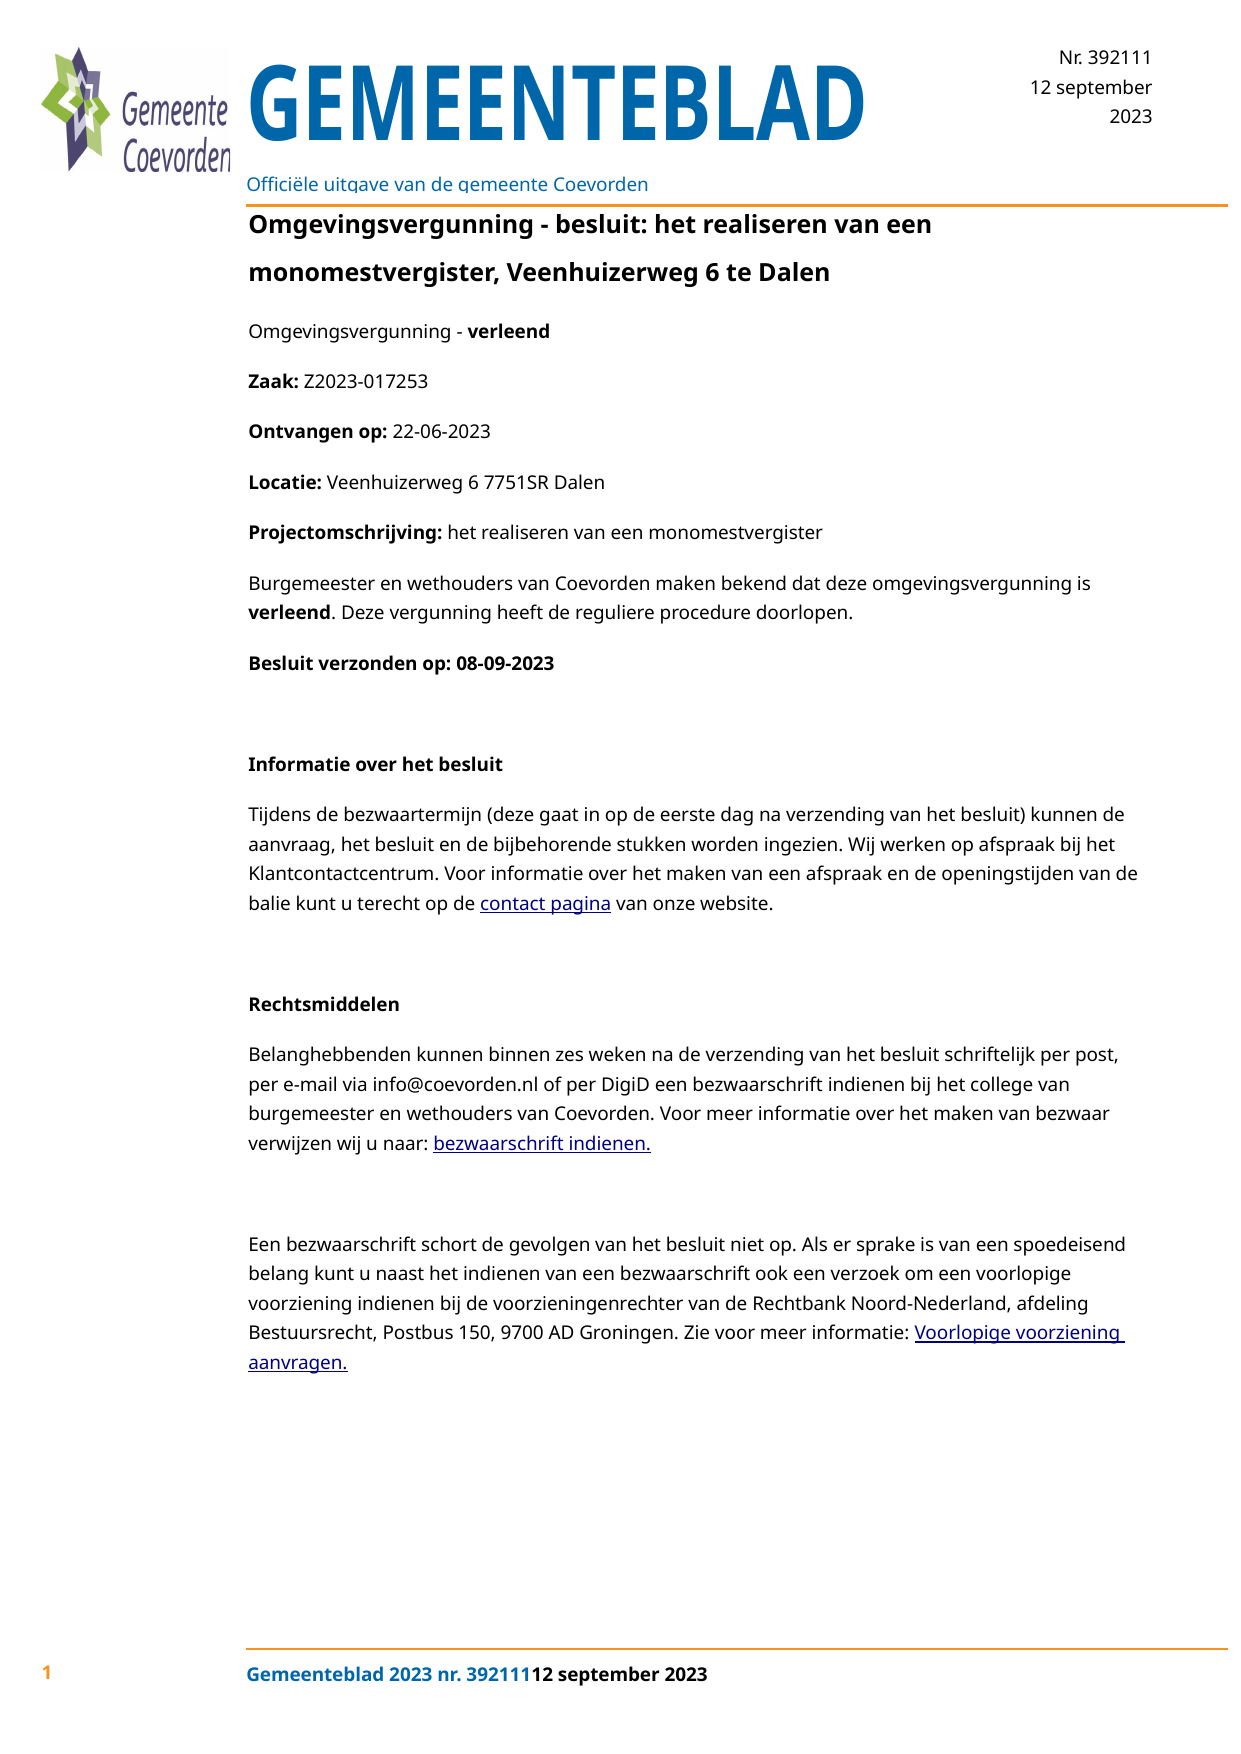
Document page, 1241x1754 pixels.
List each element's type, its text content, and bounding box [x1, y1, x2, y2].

text Burgemeester en wethouders van Coevorden maken bekend dat deze omgevingsvergunning is verleend. Deze vergunning heeft de reguliere procedure doorlopen. [248, 570, 1152, 625]
picture [41, 47, 231, 172]
text Rechtsmiddelen [248, 991, 1152, 1017]
text Omgevingsvergunning - verleend [248, 318, 1152, 344]
text Projectomschrijving: het realiseren van een monomestvergister [248, 519, 1152, 545]
text Een bezwaarschrift schort de gevolgen van het besluit niet op. Als er sprake is van een spoedeisend belang kunt u naast het indienen van een bezwaarschrift ook een verzoek om een voorlopige voorziening indienen bij de voorzieningenrechter van de Rechtbank Noord-Nederland, afdeling Bestuursrecht, Postbus 150, 9700 AD Groningen. Zie voor meer informatie: Voorlopige voorziening aanvragen. [248, 1231, 1152, 1375]
text Ontvangen op: 22-06-2023 [248, 419, 1152, 444]
text Omgevingsvergunning - besluit: het realiseren van een monomestvergister, Veenhuizerweg 6 te Dalen [248, 207, 1152, 288]
text Informatie over het besluit [248, 751, 1152, 777]
text Besluit verzonden op: 08-09-2023 [248, 650, 1152, 676]
text Zaak: Z2023-017253 [248, 368, 1152, 394]
text Belanghebbenden kunnen binnen zes weken na de verzending van het besluit schriftelijk per post, per e-mail via info@coevorden.nl of per DigiD een bezwaarschrift indienen bij het college van burgemeester en wethouders van Coevorden. Voor meer informatie over het maken van bezwaar verwijzen wij u naar: bezwaarschrift indienen. [248, 1041, 1152, 1156]
text Tijdens de bezwaartermijn (deze gaat in op de eerste dag na verzending van het besluit) kunnen de aanvraag, het besluit en de bijbehorende stukken worden ingezien. Wij werken op afspraak bij het Klantcontactcentrum. Voor informatie over het maken van een afspraak en de openingstijden van de balie kunt u terecht op de contact pagina van onze website. [248, 801, 1152, 916]
text Locatie: Veenhuizerweg 6 7751SR Dalen [248, 469, 1152, 495]
